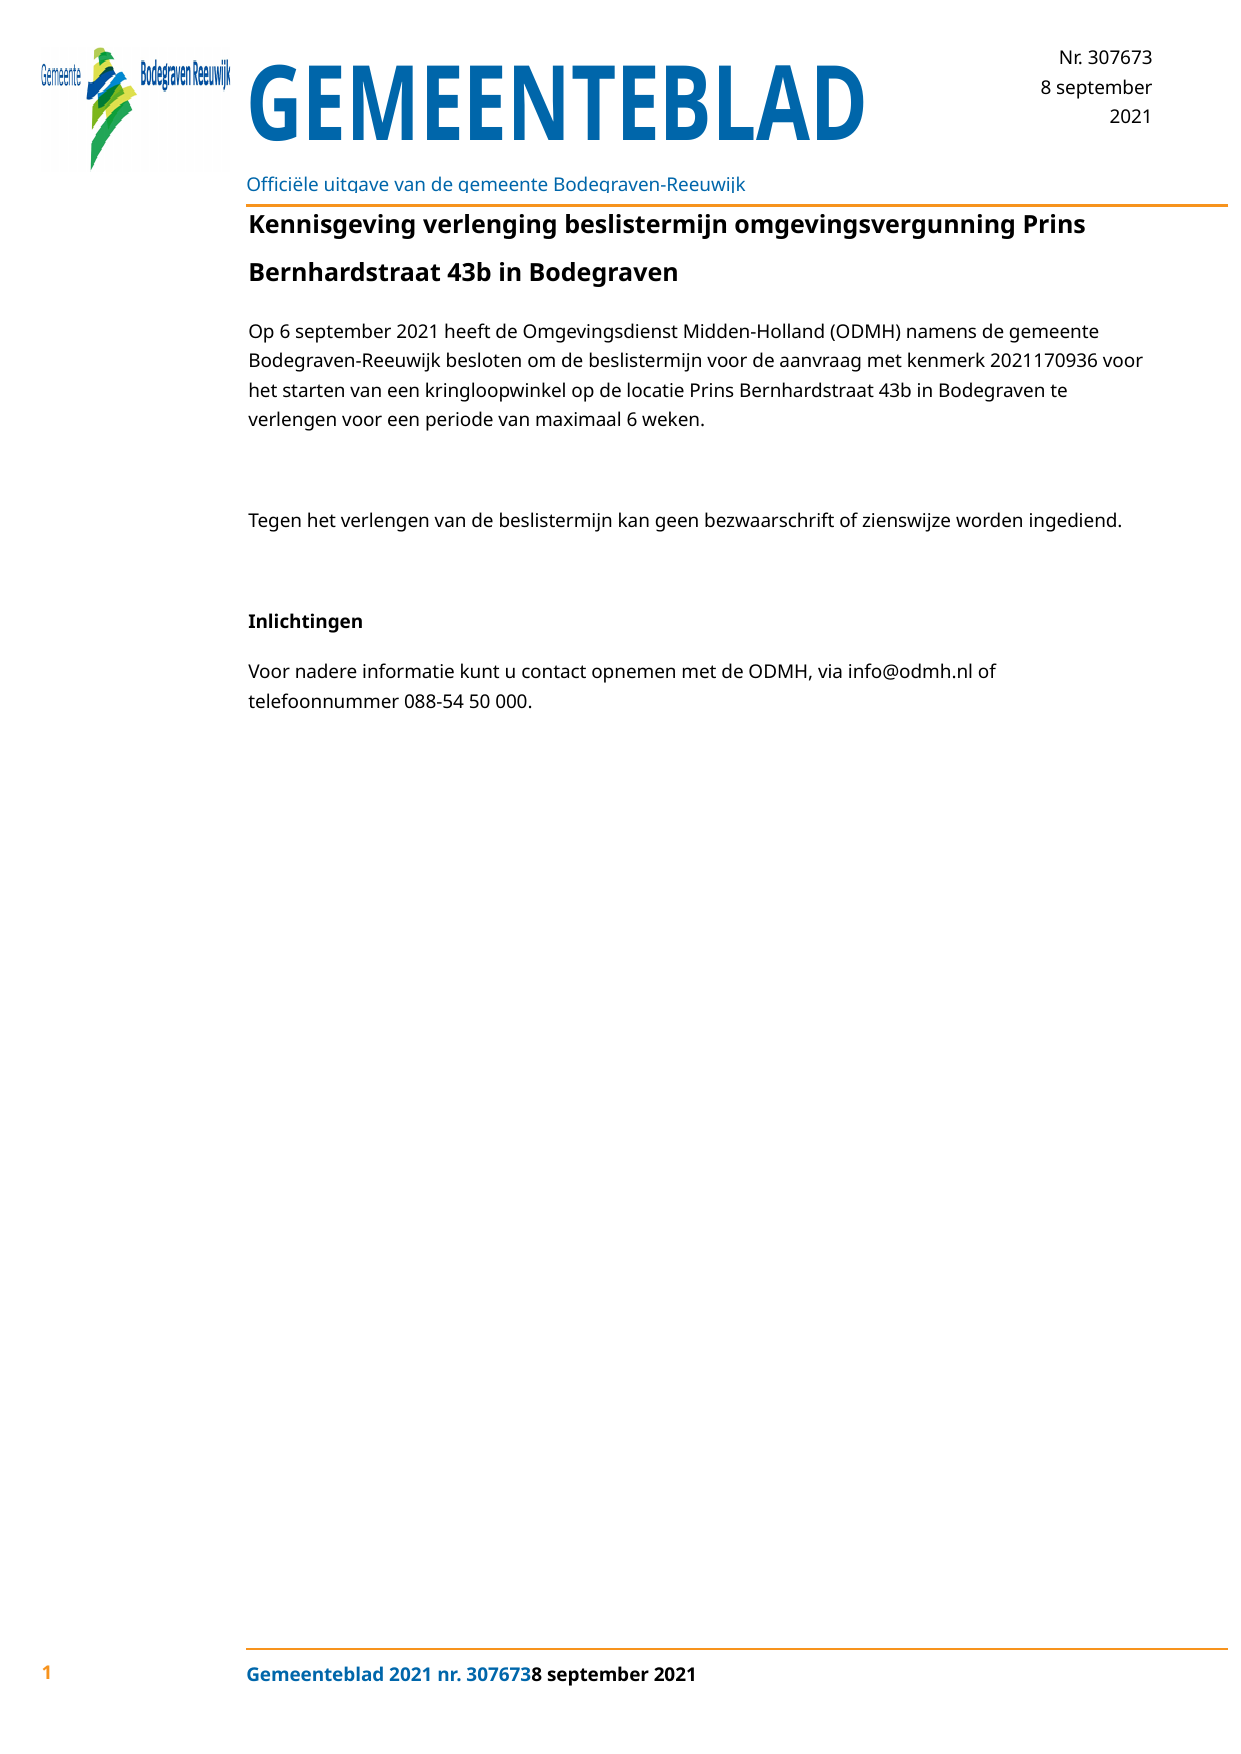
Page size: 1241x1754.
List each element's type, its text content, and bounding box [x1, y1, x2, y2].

text Kennisgeving verlenging beslistermijn omgevingsvergunning Prins Bernhardstraat 43b in Bodegraven [248, 207, 1152, 288]
text Voor nadere informatie kunt u contact opnemen met de ODMH, via info@odmh.nl of telefoonnummer 088-54 50 000. [248, 659, 1152, 714]
picture [41, 47, 231, 172]
text Inlichtingen [248, 608, 1152, 634]
text Op 6 september 2021 heeft de Omgevingsdienst Midden-Holland (ODMH) namens de gemeente Bodegraven-Reeuwijk besloten om de beslistermijn voor de aanvraag met kenmerk 2021170936 voor het starten van een kringloopwinkel op de locatie Prins Bernhardstraat 43b in Bodegraven te verlengen voor een periode van maximaal 6 weken. [248, 318, 1152, 432]
text Tegen het verlengen van de beslistermijn kan geen bezwaarschrift of zienswijze worden ingediend. [248, 507, 1152, 533]
